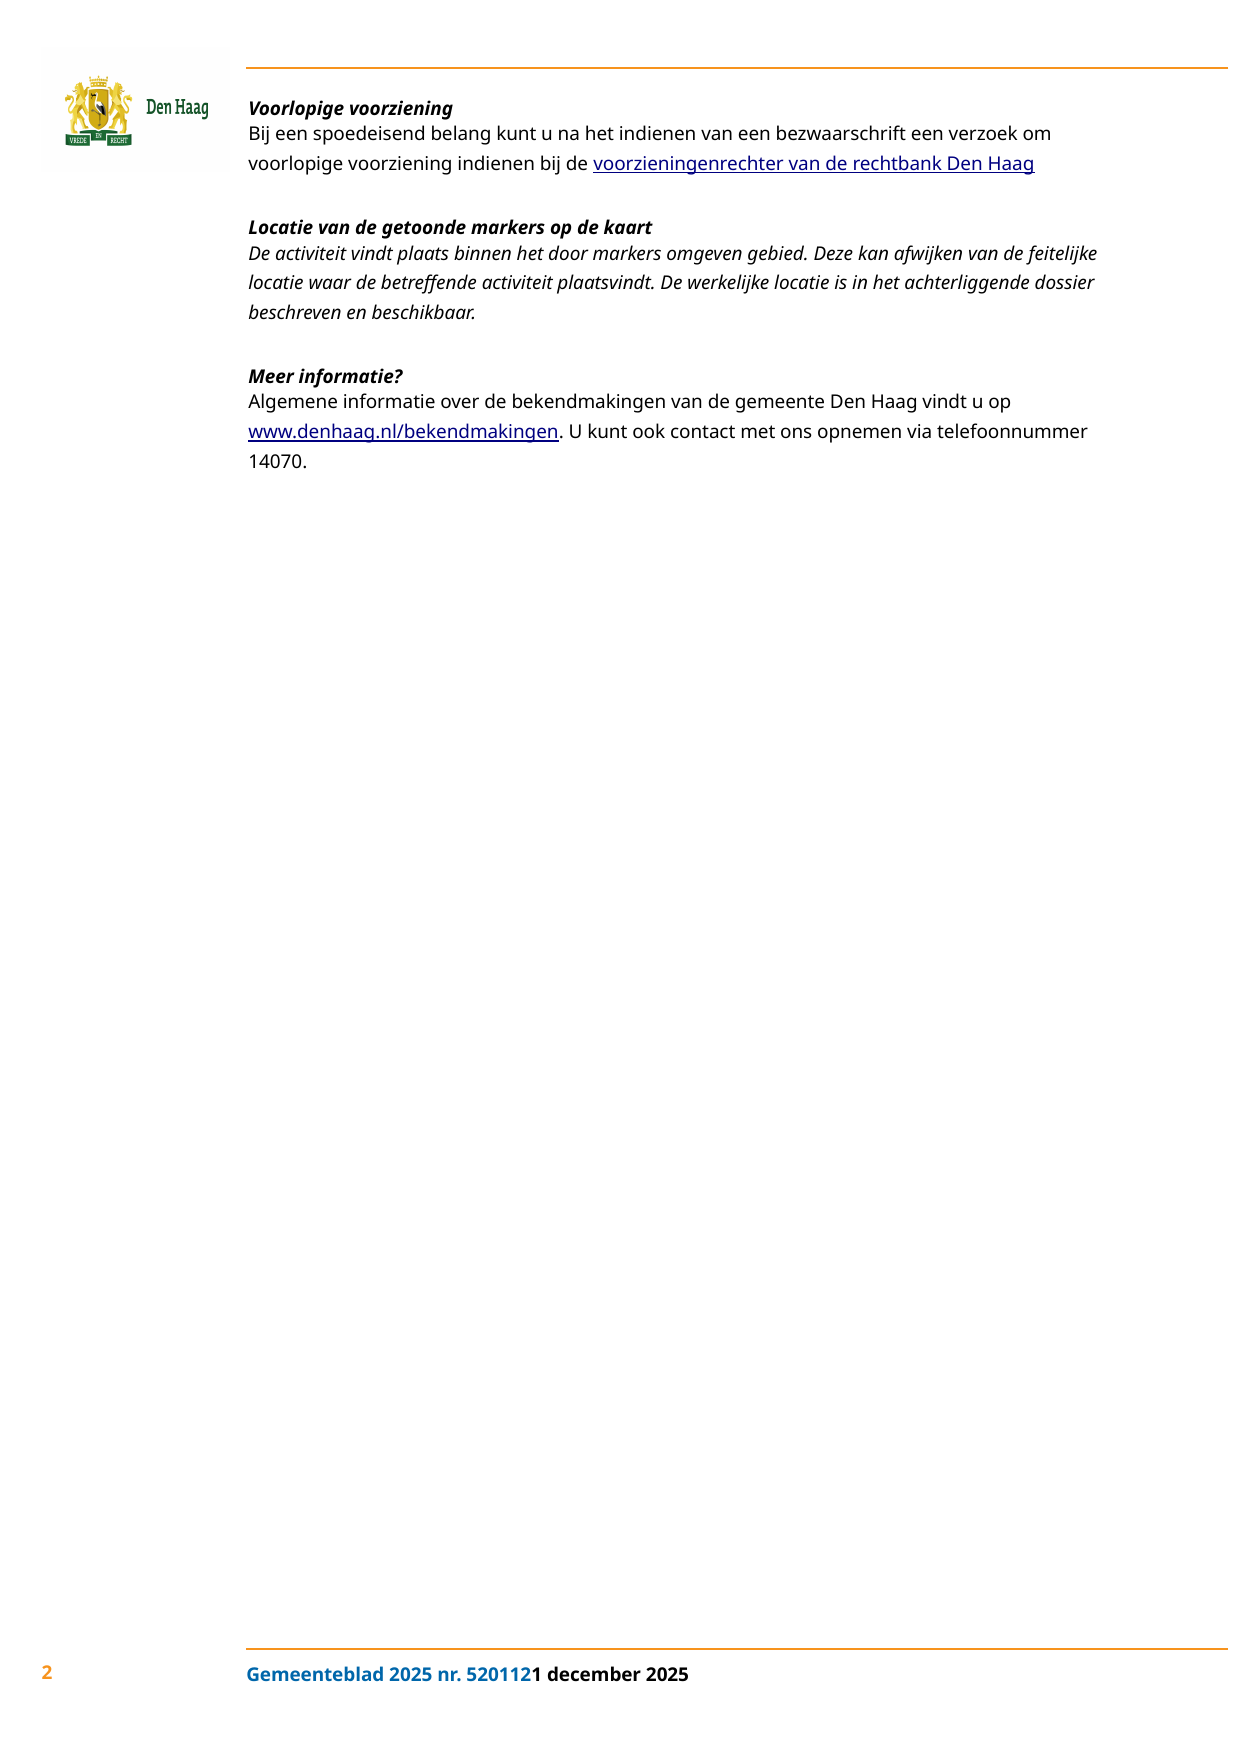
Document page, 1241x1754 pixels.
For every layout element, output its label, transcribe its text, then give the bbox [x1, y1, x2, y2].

text Locatie van de getoonde markers op de kaart [248, 214, 1152, 240]
text Voorlopige voorziening [248, 95, 1152, 121]
text Meer informatie? [248, 363, 1152, 389]
text Algemene informatie over de bekendmakingen van de gemeente Den Haag vindt u op www.denhaag.nl/bekendmakingen. U kunt ook contact met ons opnemen via telefoonnummer 14070. [248, 389, 1152, 473]
text Bij een spoedeisend belang kunt u na het indienen van een bezwaarschrift een verzoek om voorlopige voorziening indienen bij de voorzieningenrechter van de rechtbank Den Haag [248, 121, 1152, 176]
text De activiteit vindt plaats binnen het door markers omgeven gebied. Deze kan afwijken van de feitelijke locatie waar de betreffende activiteit plaatsvindt. De werkelijke locatie is in het achterliggende dossier beschreven en beschikbaar. [248, 240, 1152, 325]
picture [41, 47, 231, 172]
